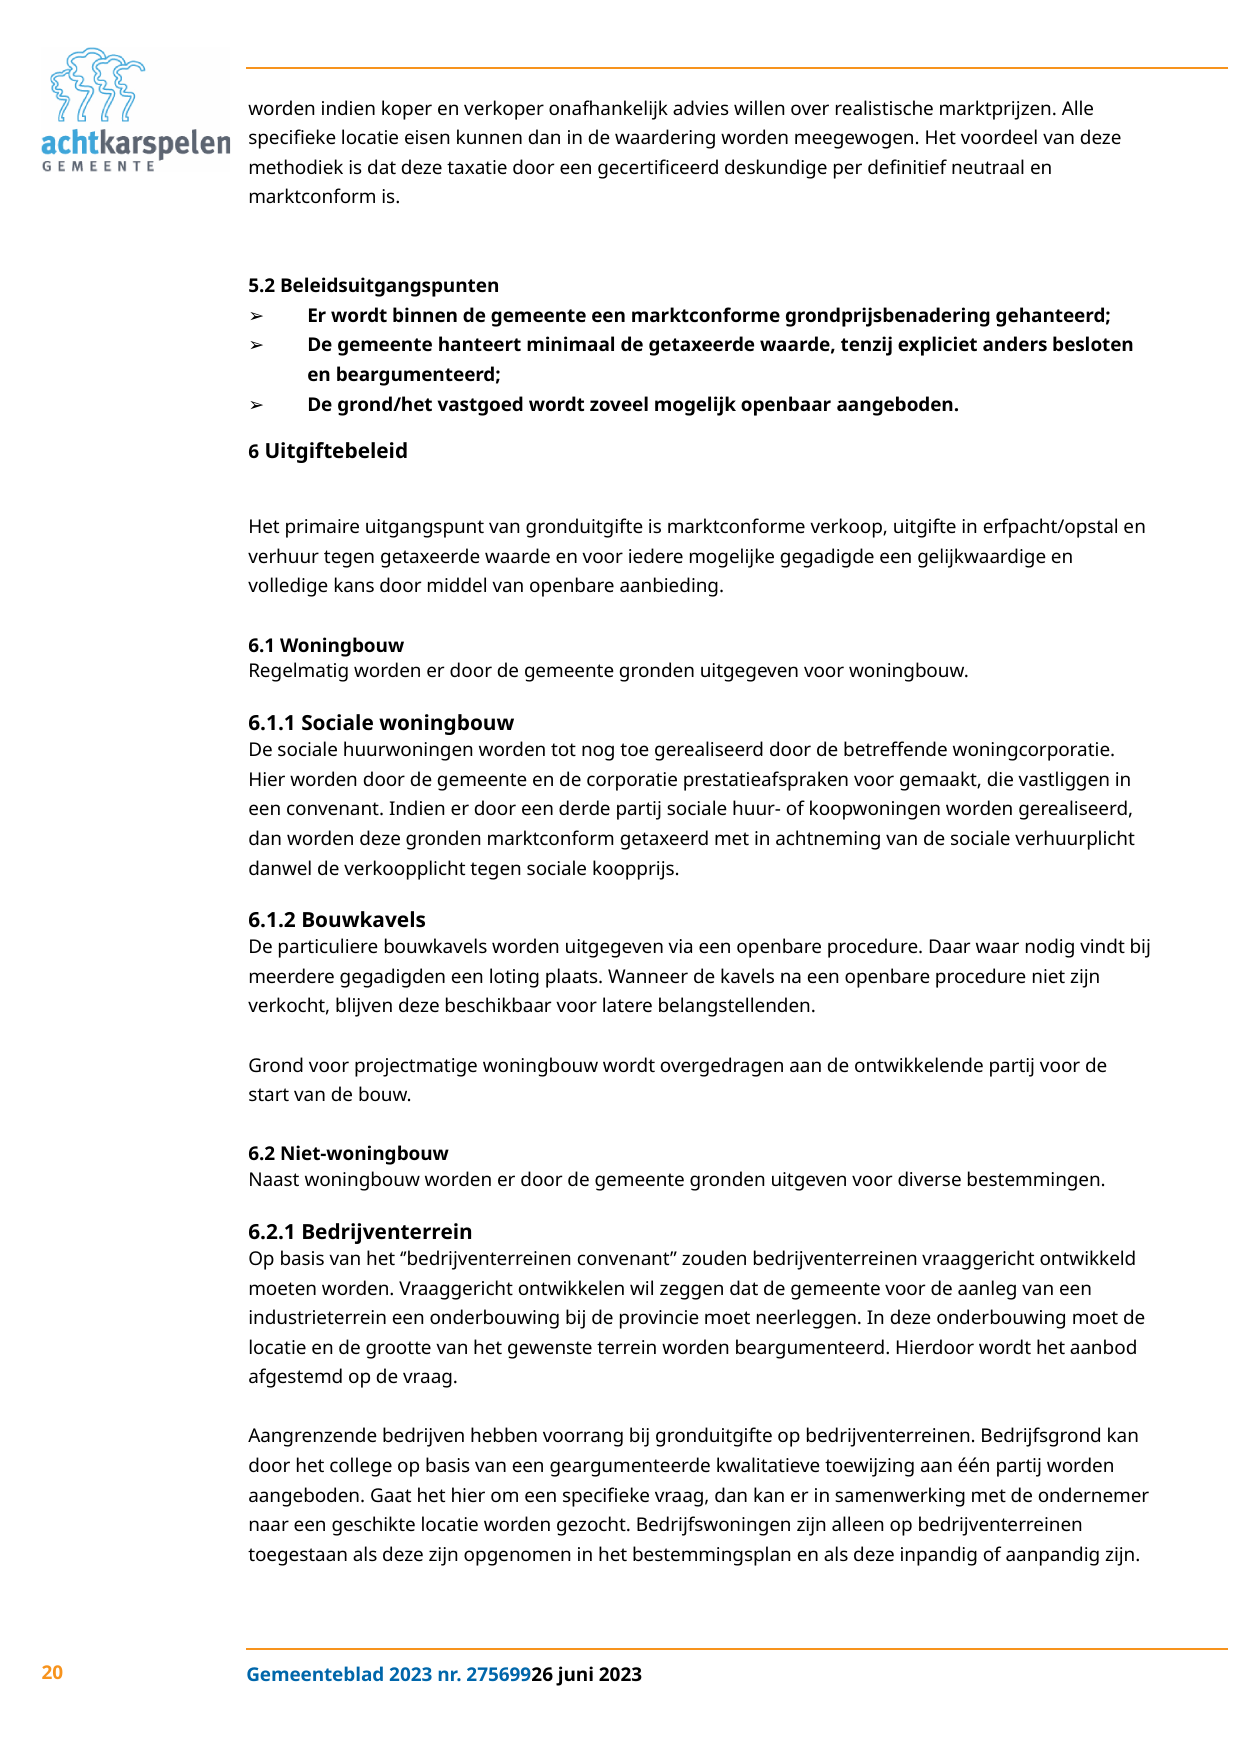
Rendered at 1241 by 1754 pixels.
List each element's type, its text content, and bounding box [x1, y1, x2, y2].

text Op basis van het ‘’bedrijventerreinen convenant” zouden bedrijventerreinen vraaggericht ontwikkeld moeten worden. Vraaggericht ontwikkelen wil zeggen dat de gemeente voor de aanleg van een industrieterrein een onderbouwing bij de provincie moet neerleggen. In deze onderbouwing moet de locatie en de grootte van het gewenste terrein worden beargumenteerd. Hierdoor wordt het aanbod afgestemd op de vraag. [248, 1245, 1152, 1389]
text 6.1.2 Bouwkavels [248, 905, 1152, 933]
text Regelmatig worden er door de gemeente gronden uitgegeven voor woningbouw. [248, 657, 1152, 683]
text Het primaire uitgangspunt van gronduitgifte is marktconforme verkoop, uitgifte in erfpacht/opstal en verhuur tegen getaxeerde waarde en voor iedere mogelijke gegadigde een gelijkwaardige en volledige kans door middel van openbare aanbieding. [248, 513, 1152, 598]
text Aangrenzende bedrijven hebben voorrang bij gronduitgifte op bedrijventerreinen. Bedrijfsgrond kan door het college op basis van een geargumenteerde kwalitatieve toewijzing aan één partij worden aangeboden. Gaat het hier om een specifieke vraag, dan kan er in samenwerking met de ondernemer naar een geschikte locatie worden gezocht. Bedrijfswoningen zijn alleen op bedrijventerreinen toegestaan als deze zijn opgenomen in het bestemmingsplan en als deze inpandig of aanpandig zijn. [248, 1423, 1152, 1567]
table_header 5.2 Beleidsuitgangspunten Er wordt binnen de gemeente een marktconforme grondprijsbenadering gehanteerd; De gemeente hanteert minimaal de getaxeerde waarde, tenzij expliciet anders besloten en beargumenteerd; De grond/het vastgoed wordt zoveel mogelijk openbaar aangeboden. [248, 243, 1152, 416]
text 6.2.1 Bedrijventerrein [248, 1217, 1152, 1245]
text 6.1.1 Sociale woningbouw [248, 708, 1152, 736]
picture [41, 47, 231, 172]
text 6.2 Niet-woningbouw [248, 1141, 1152, 1166]
text De sociale huurwoningen worden tot nog toe gerealiseerd door de betreffende woningcorporatie. Hier worden door de gemeente en de corporatie prestatieafspraken voor gemaakt, die vastliggen in een convenant. Indien er door een derde partij sociale huur- of koopwoningen worden gerealiseerd, dan worden deze gronden marktconform getaxeerd met in achtneming van de sociale verhuurplicht danwel de verkoopplicht tegen sociale koopprijs. [248, 736, 1152, 880]
text Grond voor projectmatige woningbouw wordt overgedragen aan de ontwikkelende partij voor de start van de bouw. [248, 1052, 1152, 1107]
text 6.1 Woningbouw [248, 632, 1152, 657]
text worden indien koper en verkoper onafhankelijk advies willen over realistische marktprijzen. Alle specifieke locatie eisen kunnen dan in de waardering worden meegewogen. Het voordeel van deze methodiek is dat deze taxatie door een gecertificeerd deskundige per definitief neutraal en marktconform is. [248, 95, 1152, 209]
text De particuliere bouwkavels worden uitgegeven via een openbare procedure. Daar waar nodig vindt bij meerdere gegadigden een loting plaats. Wanneer de kavels na een openbare procedure niet zijn verkocht, blijven deze beschikbaar voor latere belangstellenden. [248, 933, 1152, 1018]
text Naast woningbouw worden er door de gemeente gronden uitgeven voor diverse bestemmingen. [248, 1166, 1152, 1192]
text 6 Uitgiftebeleid [248, 436, 1152, 464]
